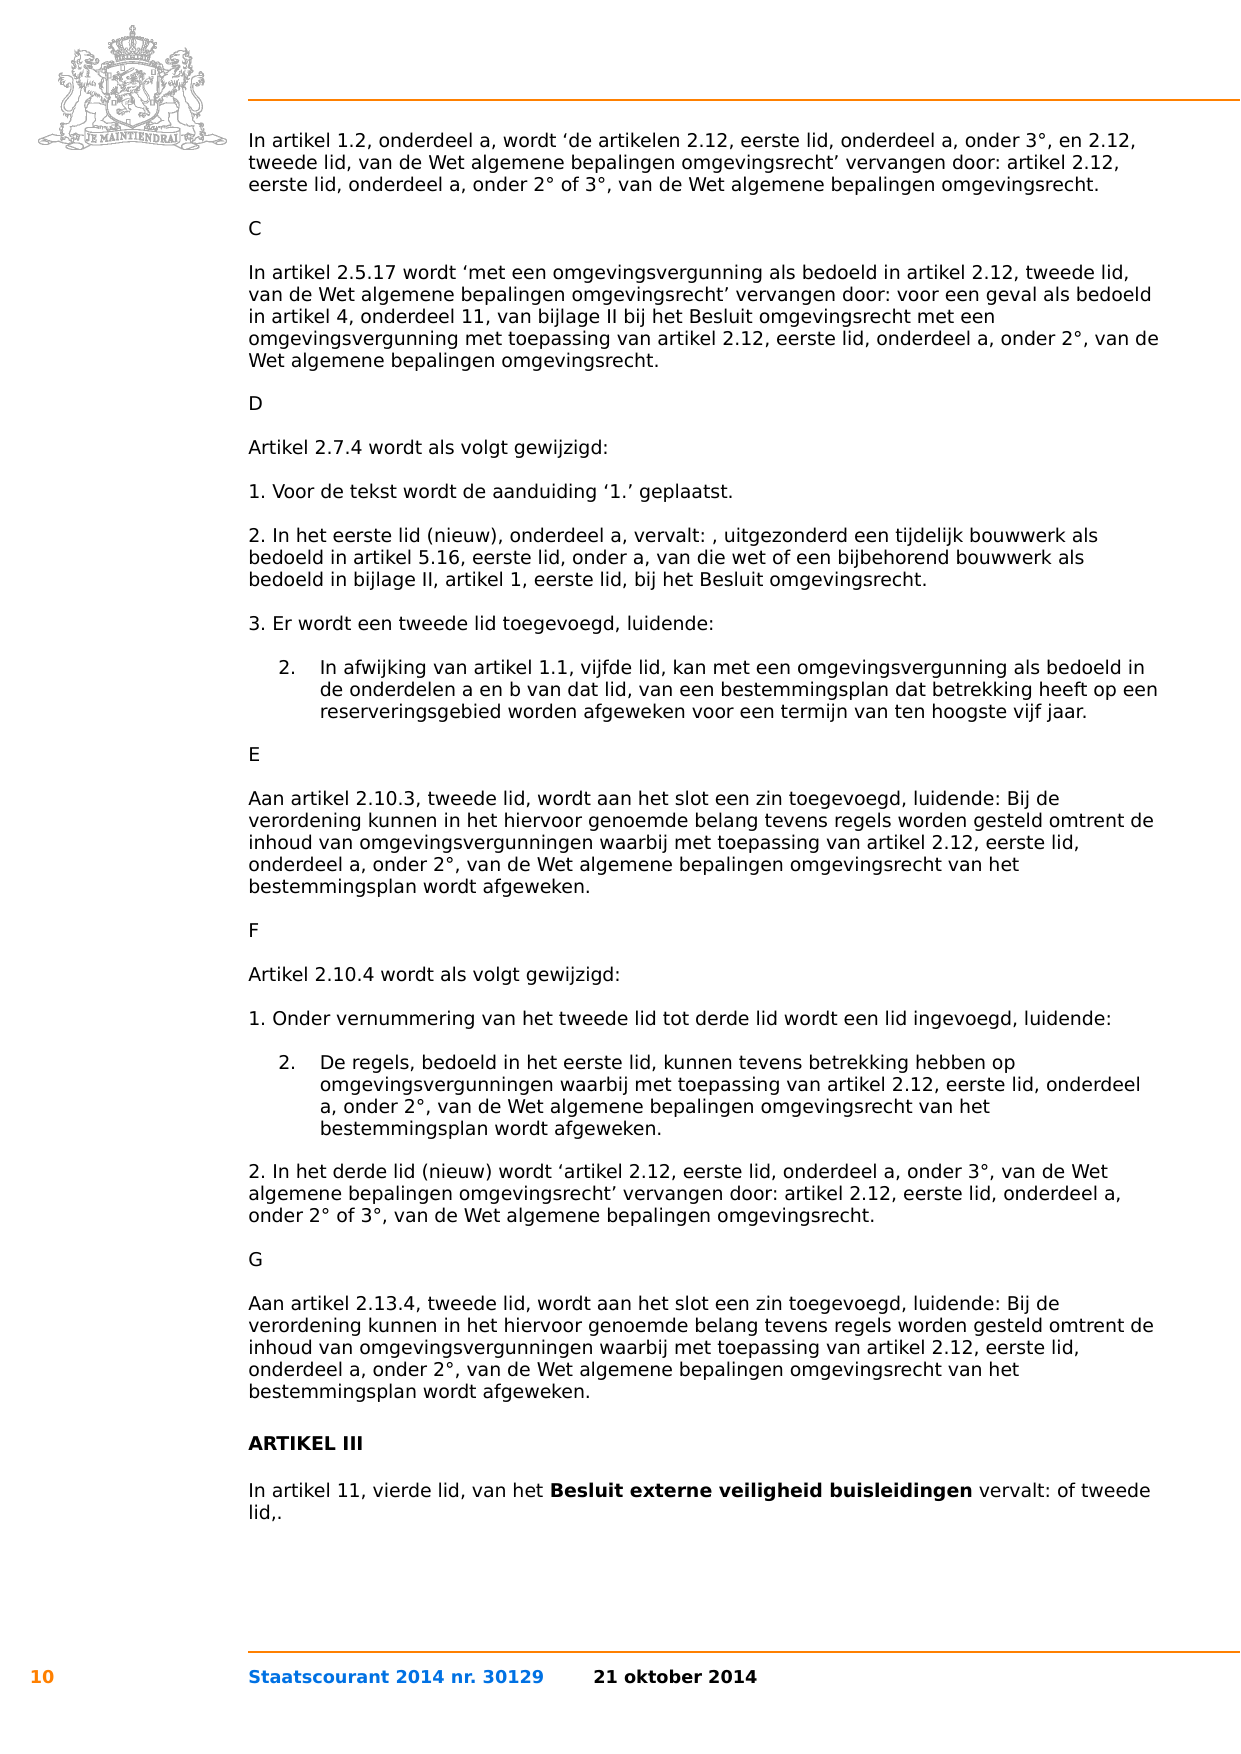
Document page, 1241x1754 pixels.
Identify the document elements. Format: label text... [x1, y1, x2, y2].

text In artikel 11, vierde lid, van het Besluit externe veiligheid buisleidingen vervalt: of tweede lid,. [248, 1480, 1163, 1524]
text 2. In het derde lid (nieuw) wordt ‘artikel 2.12, eerste lid, onderdeel a, onder 3°, van de Wet algemene bepalingen omgevingsrecht’ vervangen door: artikel 2.12, eerste lid, onderdeel a, onder 2° of 3°, van de Wet algemene bepalingen omgevingsrecht. [248, 1161, 1163, 1227]
text 2. In het eerste lid (nieuw), onderdeel a, vervalt: , uitgezonderd een tijdelijk bouwwerk als bedoeld in artikel 5.16, eerste lid, onder a, van die wet of een bijbehorend bouwwerk als bedoeld in bijlage II, artikel 1, eerste lid, bij het Besluit omgevingsrecht. [248, 525, 1163, 591]
text F [248, 920, 1163, 942]
text 1. Onder vernummering van het tweede lid tot derde lid wordt een lid ingevoegd, luidende: [248, 1008, 1163, 1030]
text Artikel 2.7.4 wordt als volgt gewijzigd: [248, 437, 1163, 459]
text Artikel 2.10.4 wordt als volgt gewijzigd: [248, 964, 1163, 986]
text C [248, 218, 1163, 240]
text In artikel 2.5.17 wordt ‘met een omgevingsvergunning als bedoeld in artikel 2.12, tweede lid, van de Wet algemene bepalingen omgevingsrecht’ vervangen door: voor een geval als bedoeld in artikel 4, onderdeel 11, van bijlage II bij het Besluit omgevingsrecht met een omgevingsvergunning met toepassing van artikel 2.12, eerste lid, onderdeel a, onder 2°, van de Wet algemene bepalingen omgevingsrecht. [248, 262, 1163, 371]
subtitle ARTIKEL III [248, 1433, 1163, 1455]
text Aan artikel 2.10.3, tweede lid, wordt aan het slot een zin toegevoegd, luidende: Bij de verordening kunnen in het hiervoor genoemde belang tevens regels worden gesteld omtrent de inhoud van omgevingsvergunningen waarbij met toepassing van artikel 2.12, eerste lid, onderdeel a, onder 2°, van de Wet algemene bepalingen omgevingsrecht van het bestemmingsplan wordt afgeweken. [248, 788, 1163, 898]
text In artikel 1.2, onderdeel a, wordt ‘de artikelen 2.12, eerste lid, onderdeel a, onder 3°, en 2.12, tweede lid, van de Wet algemene bepalingen omgevingsrecht’ vervangen door: artikel 2.12, eerste lid, onderdeel a, onder 2° of 3°, van de Wet algemene bepalingen omgevingsrecht. [248, 130, 1163, 196]
text Aan artikel 2.13.4, tweede lid, wordt aan het slot een zin toegevoegd, luidende: Bij de verordening kunnen in het hiervoor genoemde belang tevens regels worden gesteld omtrent de inhoud van omgevingsvergunningen waarbij met toepassing van artikel 2.12, eerste lid, onderdeel a, onder 2°, van de Wet algemene bepalingen omgevingsrecht van het bestemmingsplan wordt afgeweken. [248, 1293, 1163, 1403]
text 2. In afwijking van artikel 1.1, vijfde lid, kan met een omgevingsvergunning als bedoeld in de onderdelen a en b van dat lid, van een bestemmingsplan dat betrekking heeft op een reserveringsgebied worden afgeweken voor een termijn van ten hoogste vijf jaar. [278, 657, 1163, 722]
text G [248, 1249, 1163, 1271]
text D [248, 393, 1163, 415]
text 3. Er wordt een tweede lid toegevoegd, luidende: [248, 613, 1163, 635]
text E [248, 744, 1163, 766]
text 1. Voor de tekst wordt de aanduiding ‘1.’ geplaatst. [248, 481, 1163, 503]
picture [38, 25, 227, 150]
text 2. De regels, bedoeld in het eerste lid, kunnen tevens betrekking hebben op omgevingsvergunningen waarbij met toepassing van artikel 2.12, eerste lid, onderdeel a, onder 2°, van de Wet algemene bepalingen omgevingsrecht van het bestemmingsplan wordt afgeweken. [278, 1052, 1163, 1139]
